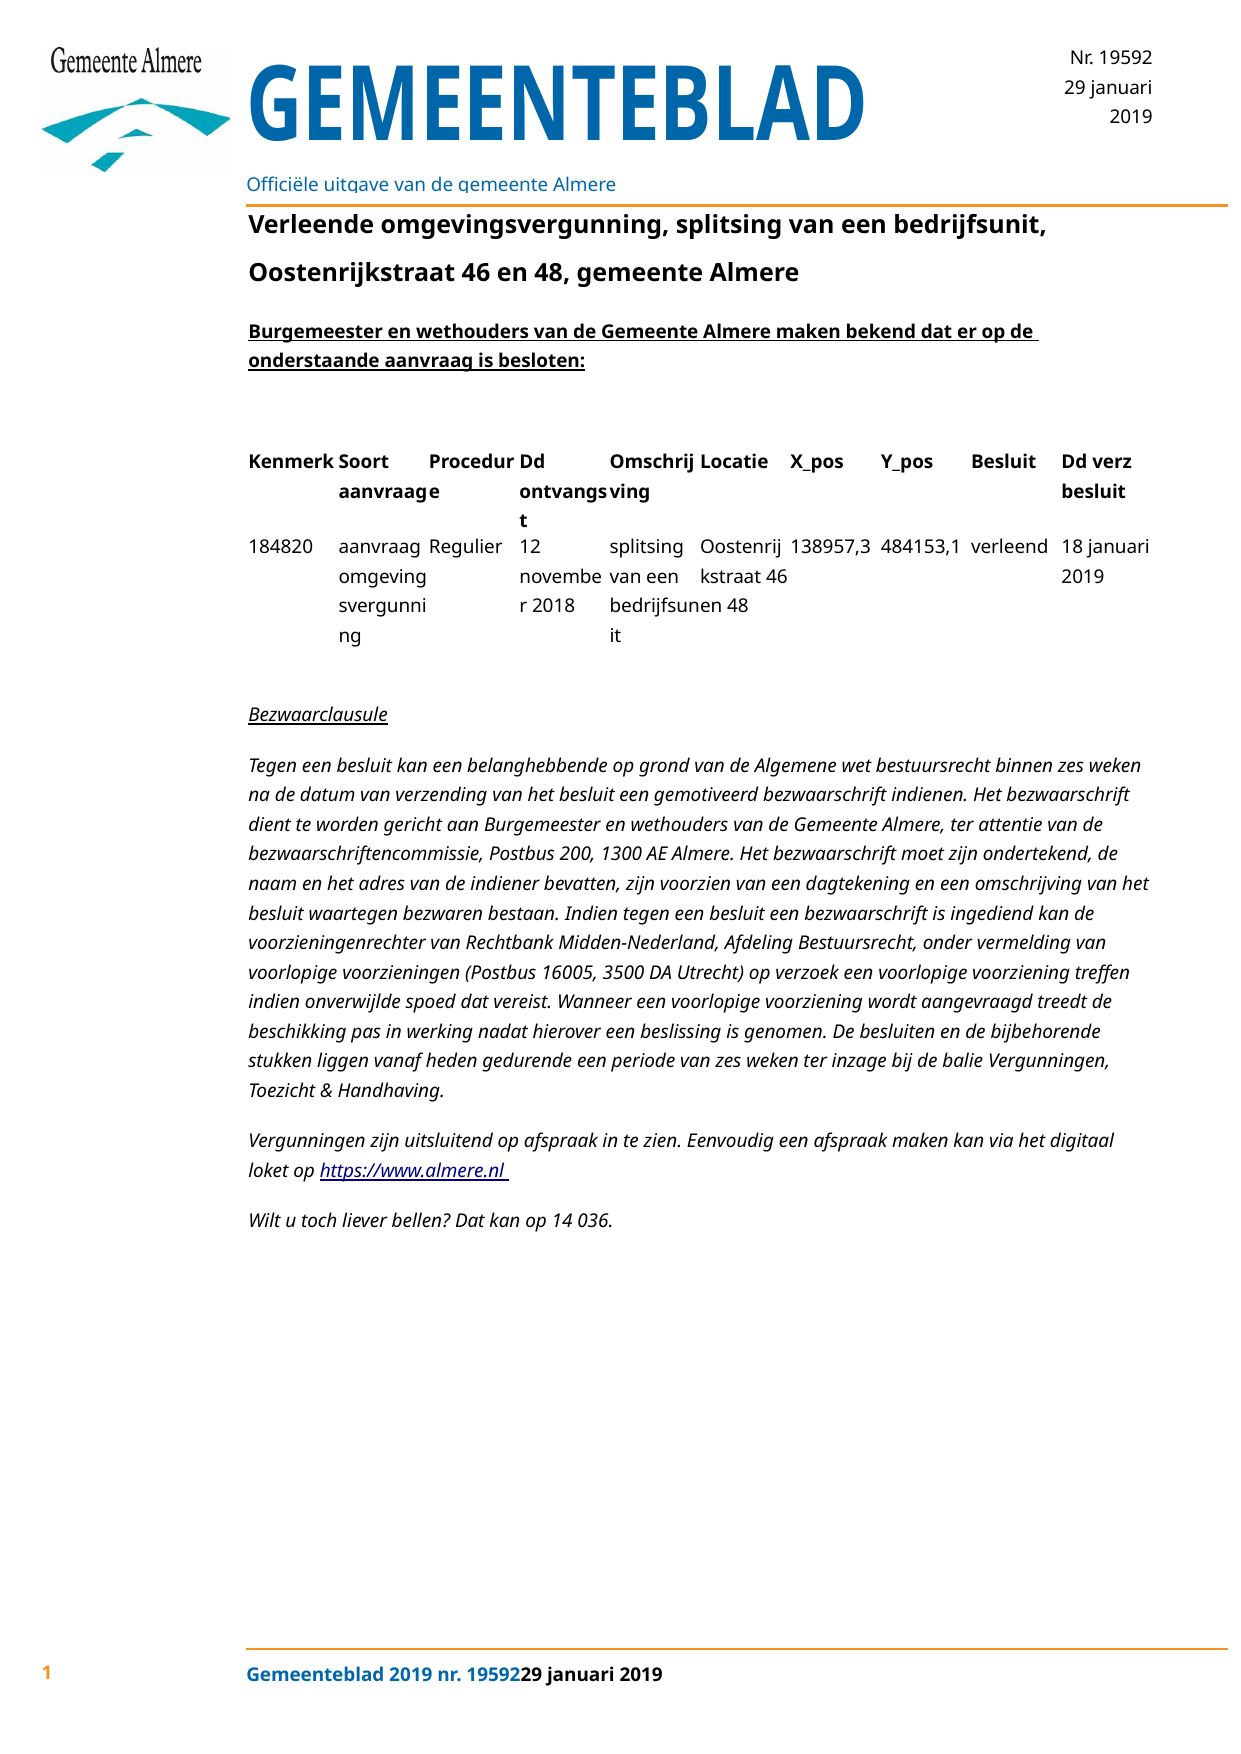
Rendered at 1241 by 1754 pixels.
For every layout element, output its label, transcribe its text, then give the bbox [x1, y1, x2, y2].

table_cell 484153,1 [881, 533, 971, 648]
table_cell 12 november 2018 [519, 533, 609, 648]
text Wilt u toch liever bellen? Dat kan op 14 036. [248, 1208, 1152, 1233]
table_header X_pos [790, 449, 881, 533]
table_header Omschrijving [609, 449, 700, 533]
table_cell 18 januari 2019 [1061, 533, 1152, 648]
table_header Procedure [429, 449, 519, 533]
table_header Dd ontvangst [519, 449, 609, 533]
table_header Kenmerk [248, 449, 338, 533]
text Burgemeester en wethouders van de Gemeente Almere maken bekend dat er op de onderstaande aanvraag is besloten: [248, 318, 1152, 373]
table_header Soort aanvraag [338, 449, 429, 533]
table_header Y_pos [881, 449, 971, 533]
table_cell splitsing van een bedrijfsunit [609, 533, 700, 648]
table_cell Oostenrijkstraat 46 en 48 [700, 533, 790, 648]
table_cell verleend [971, 533, 1061, 648]
table_cell 184820 [248, 533, 338, 648]
table_cell Regulier [429, 533, 519, 648]
picture [41, 47, 231, 172]
text Tegen een besluit kan een belanghebbende op grond van de Algemene wet bestuursrecht binnen zes weken na de datum van verzending van het besluit een gemotiveerd bezwaarschrift indienen. Het bezwaarschrift dient te worden gericht aan Burgemeester en wethouders van de Gemeente Almere, ter attentie van de bezwaarschriftencommissie, Postbus 200, 1300 AE Almere. Het bezwaarschrift moet zijn ondertekend, de naam en het adres van de indiener bevatten, zijn voorzien van een dagtekening en een omschrijving van het besluit waartegen bezwaren bestaan. Indien tegen een besluit een bezwaarschrift is ingediend kan de voorzieningenrechter van Rechtbank Midden-Nederland, Afdeling Bestuursrecht, onder vermelding van voorlopige voorzieningen (Postbus 16005, 3500 DA Utrecht) op verzoek een voorlopige voorziening treffen indien onverwijlde spoed dat vereist. Wanneer een voorlopige voorziening wordt aangevraagd treedt de beschikking pas in werking nadat hierover een beslissing is genomen. De besluiten en de bijbehorende stukken liggen vanaf heden gedurende een periode van zes weken ter inzage bij de balie Vergunningen, Toezicht & Handhaving. [248, 752, 1152, 1103]
table_cell aanvraag omgevingsvergunning [338, 533, 429, 648]
table_header Locatie [700, 449, 790, 533]
table_cell 138957,3 [790, 533, 881, 648]
table_header Dd verz besluit [1061, 449, 1152, 533]
text Vergunningen zijn uitsluitend op afspraak in te zien. Eenvoudig een afspraak maken kan via het digitaal loket op https://www.almere.nl [248, 1128, 1152, 1183]
text Bezwaarclausule [248, 701, 1152, 727]
table_header Besluit [971, 449, 1061, 533]
text Verleende omgevingsvergunning, splitsing van een bedrijfsunit, Oostenrijkstraat 46 en 48, gemeente Almere [248, 207, 1152, 288]
